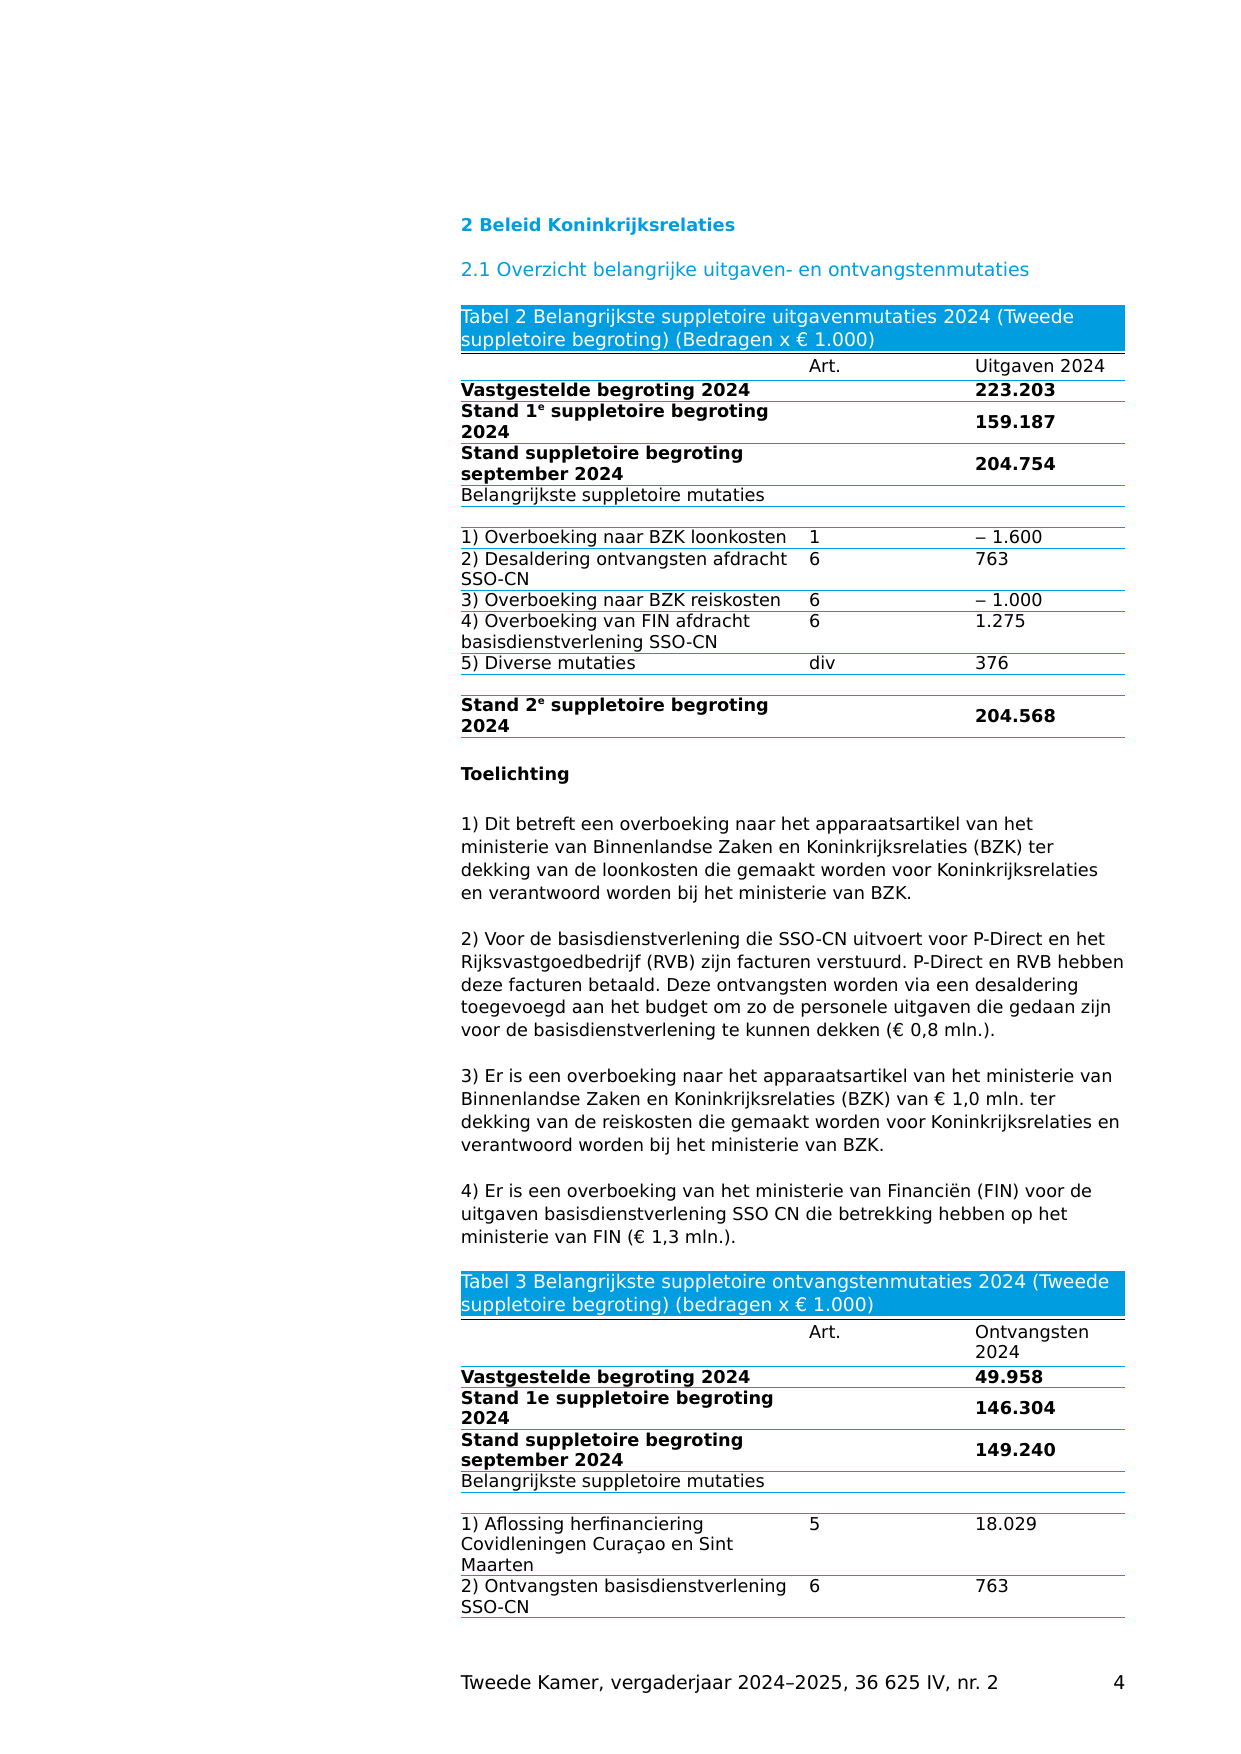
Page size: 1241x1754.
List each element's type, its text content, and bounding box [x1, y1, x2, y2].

table_cell 1 [806, 528, 972, 548]
table_cell [806, 381, 972, 401]
table_cell 6 [806, 1576, 972, 1617]
table_cell [461, 1493, 806, 1513]
table_cell [806, 1430, 972, 1471]
table_cell [806, 444, 972, 484]
table_cell [806, 1493, 972, 1513]
table_cell [806, 675, 972, 695]
table_cell Belangrijkste suppletoire mutaties [461, 486, 806, 506]
table_cell [806, 1472, 972, 1492]
table_cell 2) Desaldering ontvangsten afdracht SSO-CN [461, 549, 806, 590]
table_cell Stand 2e suppletoire begroting 2024 [461, 696, 806, 737]
table_cell [461, 354, 806, 380]
table_cell Art. [806, 354, 972, 380]
table_cell 763 [972, 1576, 1125, 1617]
table_cell [972, 1493, 1125, 1513]
table_cell Uitgaven 2024 [972, 354, 1125, 380]
table_cell 149.240 [972, 1430, 1125, 1471]
table_cell [972, 1472, 1125, 1492]
table_cell [972, 486, 1125, 506]
table_cell 146.304 [972, 1388, 1125, 1429]
text 1) Dit betreft een overboeking naar het apparaatsartikel van het ministerie van Binnenlandse Zaken en Koninkrijksrelaties (BZK) ter dekking van de loonkosten die gemaakt worden voor Koninkrijksrelaties en verantwoord worden bij het ministerie van BZK. [461, 812, 1125, 904]
table_cell 2) Ontvangsten basisdienstverlening SSO-CN [461, 1576, 806, 1617]
text 4) Er is een overboeking van het ministerie van Financiën (FIN) voor de uitgaven basisdienstverlening SSO CN die betrekking hebben op het ministerie van FIN (€ 1,3 mln.). [461, 1179, 1125, 1248]
table_cell 5 [806, 1514, 972, 1575]
table_cell 6 [806, 549, 972, 590]
table_cell Ontvangsten 2024 [972, 1320, 1125, 1366]
table_cell [806, 1367, 972, 1387]
table_cell [461, 1320, 806, 1366]
table_cell [806, 402, 972, 443]
title 2 Beleid Koninkrijksrelaties [461, 213, 1125, 236]
table_cell 6 [806, 612, 972, 653]
table_cell Belangrijkste suppletoire mutaties [461, 1472, 806, 1492]
table_cell 1.275 [972, 612, 1125, 653]
table_cell Stand suppletoire begroting september 2024 [461, 444, 806, 484]
table_cell 1) Aflossing herfinanciering Covidleningen Curaçao en Sint Maarten [461, 1514, 806, 1575]
table_cell ‒ 1.000 [972, 591, 1125, 611]
table_cell 3) Overboeking naar BZK reiskosten [461, 591, 806, 611]
title 2.1 Overzicht belangrijke uitgaven- en ontvangstenmutaties [461, 259, 1125, 281]
table_cell 376 [972, 654, 1125, 674]
table_cell 18.029 [972, 1514, 1125, 1575]
table_cell Vastgestelde begroting 2024 [461, 381, 806, 401]
table_cell Stand suppletoire begroting september 2024 [461, 1430, 806, 1471]
table_cell 223.203 [972, 381, 1125, 401]
table_cell 204.568 [972, 696, 1125, 737]
table_cell 763 [972, 549, 1125, 590]
table_cell [972, 675, 1125, 695]
table_cell [806, 507, 972, 527]
table_cell 1) Overboeking naar BZK loonkosten [461, 528, 806, 548]
table_cell Stand 1e suppletoire begroting 2024 [461, 1388, 806, 1429]
table_cell Stand 1e suppletoire begroting 2024 [461, 402, 806, 443]
text 3) Er is een overboeking naar het apparaatsartikel van het ministerie van Binnenlandse Zaken en Koninkrijksrelaties (BZK) van € 1,0 mln. ter dekking van de reiskosten die gemaakt worden voor Koninkrijksrelaties en verantwoord worden bij het ministerie van BZK. [461, 1064, 1125, 1156]
table_cell 204.754 [972, 444, 1125, 484]
table_cell [461, 507, 806, 527]
table_cell 6 [806, 591, 972, 611]
text Toelichting [461, 762, 1125, 785]
table_cell 49.958 [972, 1367, 1125, 1387]
table_cell 159.187 [972, 402, 1125, 443]
table_cell ‒ 1.600 [972, 528, 1125, 548]
table_cell [806, 1388, 972, 1429]
table_cell Art. [806, 1320, 972, 1366]
text 2) Voor de basisdienstverlening die SSO-CN uitvoert voor P-Direct en het Rijksvastgoedbedrijf (RVB) zijn facturen verstuurd. P-Direct en RVB hebben deze facturen betaald. Deze ontvangsten worden via een desaldering toegevoegd aan het budget om zo de personele uitgaven die gedaan zijn voor de basisdienstverlening te kunnen dekken (€ 0,8 mln.). [461, 927, 1125, 1041]
table_cell [461, 675, 806, 695]
table_cell Vastgestelde begroting 2024 [461, 1367, 806, 1387]
table_cell [972, 507, 1125, 527]
table_cell div [806, 654, 972, 674]
table_cell 5) Diverse mutaties [461, 654, 806, 674]
table_cell [806, 486, 972, 506]
table_cell [806, 696, 972, 737]
table_cell 4) Overboeking van FIN afdracht basisdienstverlening SSO-CN [461, 612, 806, 653]
